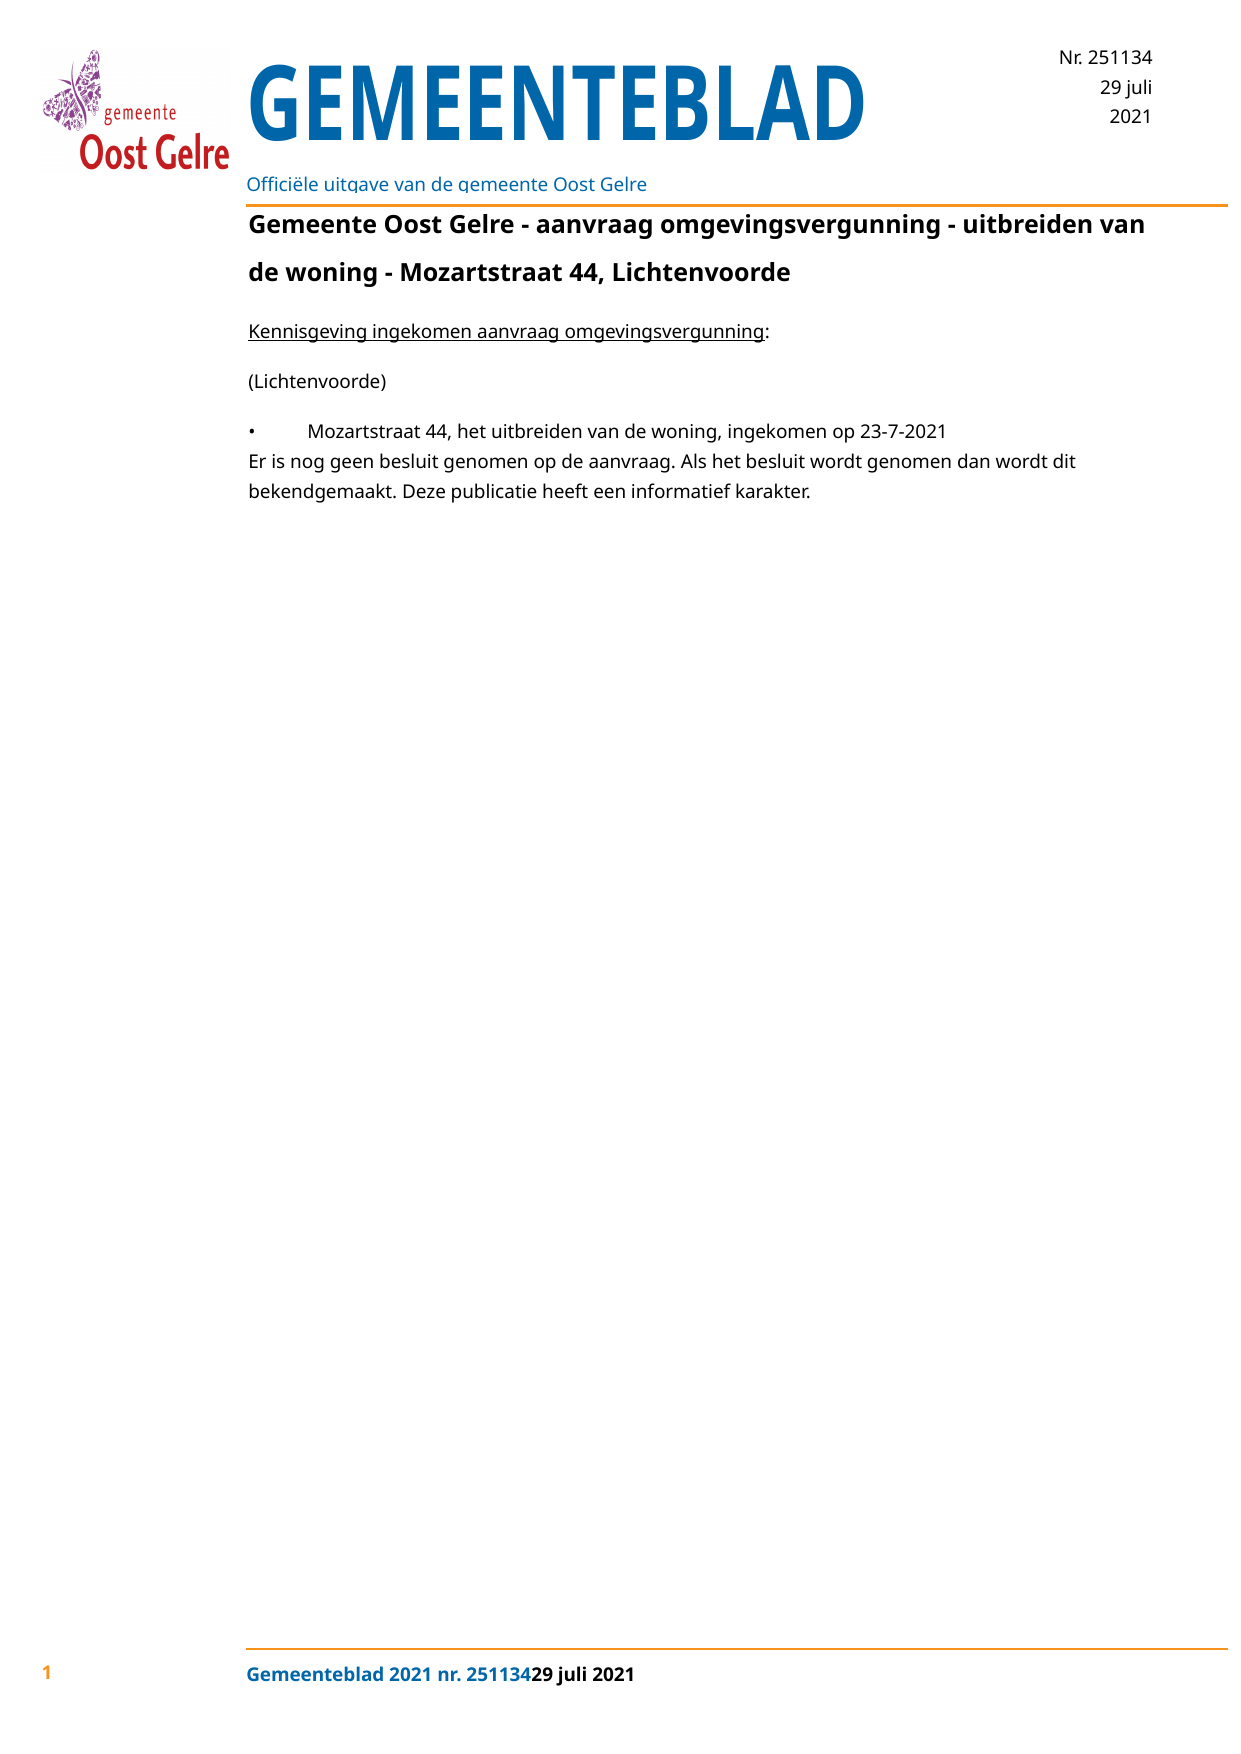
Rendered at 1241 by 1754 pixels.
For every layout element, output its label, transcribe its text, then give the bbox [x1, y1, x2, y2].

text Gemeente Oost Gelre - aanvraag omgevingsvergunning - uitbreiden van de woning - Mozartstraat 44, Lichtenvoorde [248, 207, 1152, 288]
text Kennisgeving ingekomen aanvraag omgevingsvergunning: [248, 318, 1152, 344]
list Mozartstraat 44, het uitbreiden van de woning, ingekomen op 23-7-2021 [248, 419, 1152, 444]
picture [41, 47, 231, 172]
text Er is nog geen besluit genomen op de aanvraag. Als het besluit wordt genomen dan wordt dit bekendgemaakt. Deze publicatie heeft een informatief karakter. [248, 448, 1152, 504]
text (Lichtenvoorde) [248, 368, 1152, 394]
